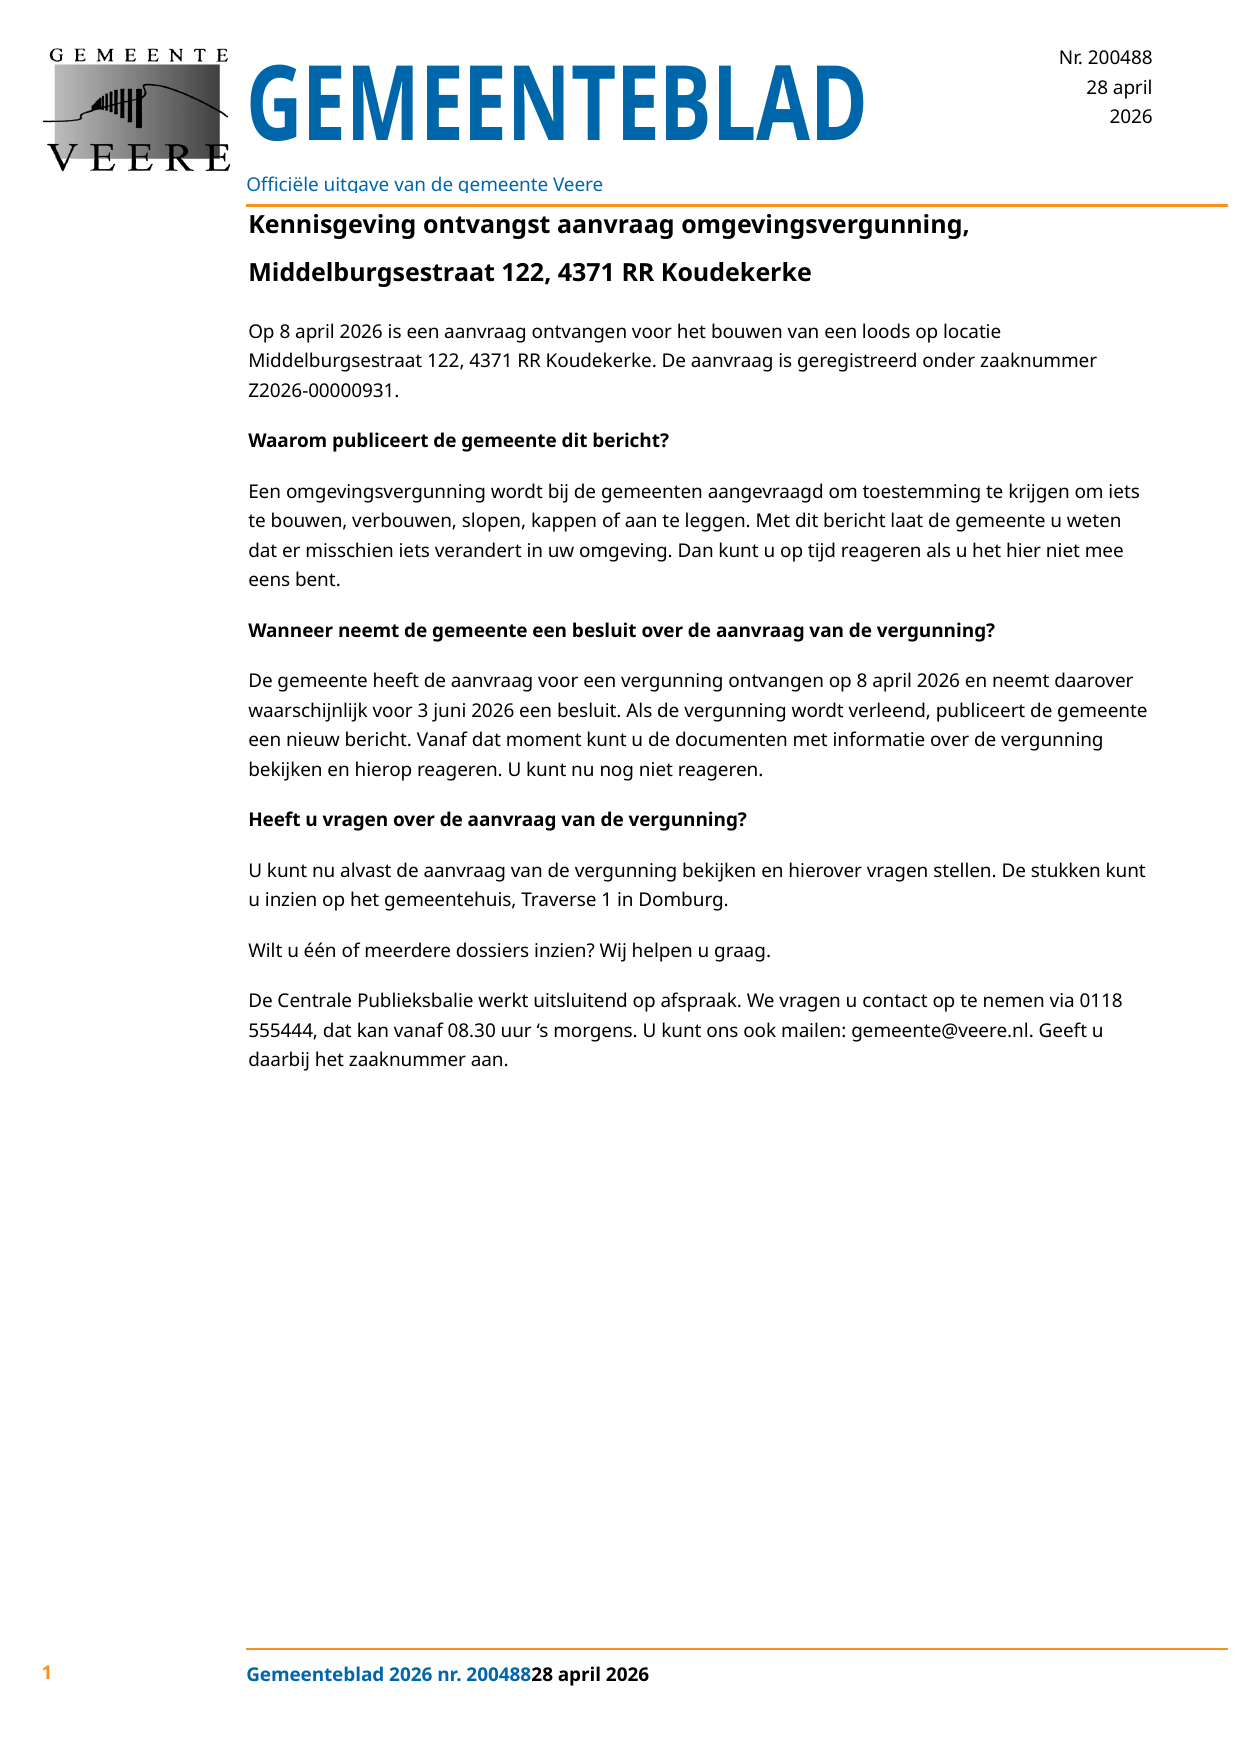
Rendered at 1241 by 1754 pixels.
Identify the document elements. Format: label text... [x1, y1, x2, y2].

text U kunt nu alvast de aanvraag van de vergunning bekijken en hierover vragen stellen. De stukken kunt u inzien op het gemeentehuis, Traverse 1 in Domburg. [248, 857, 1152, 912]
text Waarom publiceert de gemeente dit bericht? [248, 427, 1152, 453]
text Op 8 april 2026 is een aanvraag ontvangen voor het bouwen van een loods op locatie Middelburgsestraat 122, 4371 RR Koudekerke. De aanvraag is geregistreerd onder zaaknummer Z2026-00000931. [248, 318, 1152, 403]
text Een omgevingsvergunning wordt bij de gemeenten aangevraagd om toestemming te krijgen om iets te bouwen, verbouwen, slopen, kappen of aan te leggen. Met dit bericht laat de gemeente u weten dat er misschien iets verandert in uw omgeving. Dan kunt u op tijd reageren als u het hier niet mee eens bent. [248, 478, 1152, 592]
text Kennisgeving ontvangst aanvraag omgevingsvergunning, Middelburgsestraat 122, 4371 RR Koudekerke [248, 207, 1152, 288]
text De gemeente heeft de aanvraag voor een vergunning ontvangen op 8 april 2026 en neemt daarover waarschijnlijk voor 3 juni 2026 een besluit. Als de vergunning wordt verleend, publiceert de gemeente een nieuw bericht. Vanaf dat moment kunt u de documenten met informatie over de vergunning bekijken en hierop reageren. U kunt nu nog niet reageren. [248, 667, 1152, 782]
text Heeft u vragen over de aanvraag van de vergunning? [248, 807, 1152, 832]
text Wilt u één of meerdere dossiers inzien? Wij helpen u graag. [248, 937, 1152, 963]
text Wanneer neemt de gemeente een besluit over de aanvraag van de vergunning? [248, 617, 1152, 643]
text De Centrale Publieksbalie werkt uitsluitend op afspraak. We vragen u contact op te nemen via 0118 555444, dat kan vanaf 08.30 uur ‘s morgens. U kunt ons ook mailen: gemeente@veere.nl. Geeft u daarbij het zaaknummer aan. [248, 987, 1152, 1072]
picture [41, 47, 231, 172]
